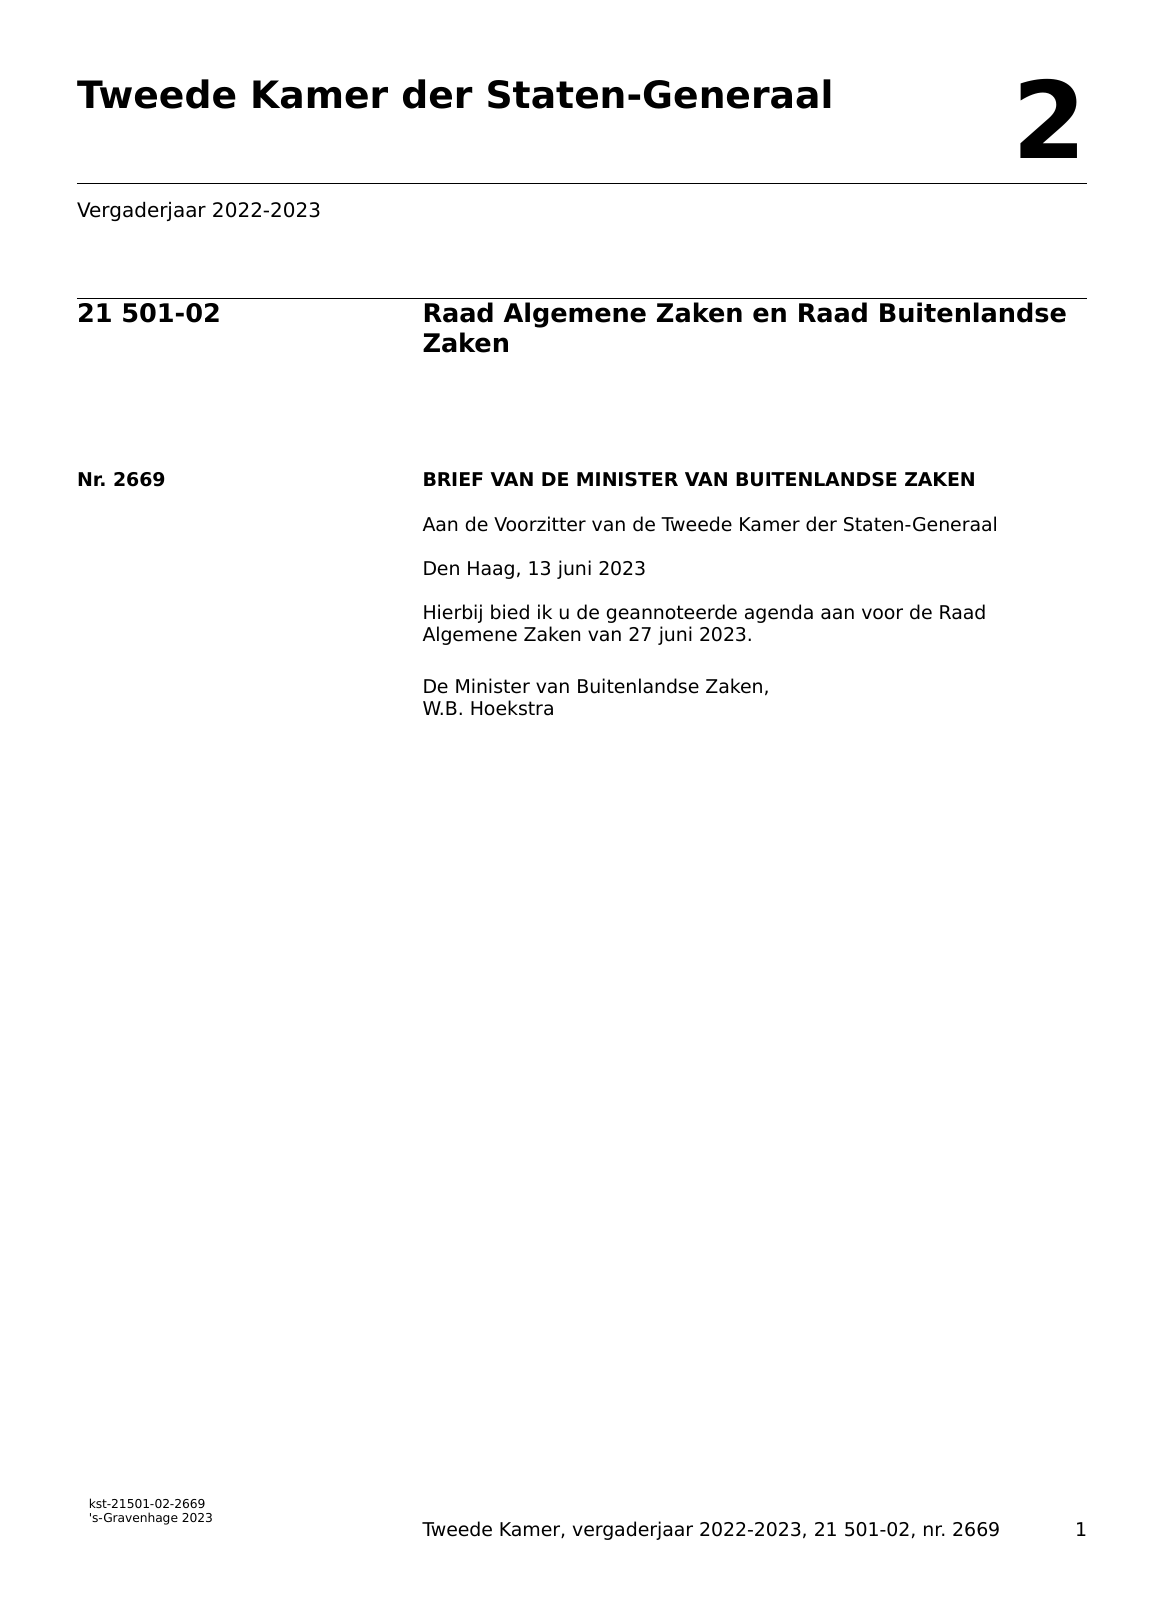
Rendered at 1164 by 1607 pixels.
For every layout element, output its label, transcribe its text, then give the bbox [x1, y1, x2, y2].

text Den Haag, 13 juni 2023 [422, 558, 1087, 580]
text De Minister van Buitenlandse Zaken, W.B. Hoekstra [422, 676, 1087, 720]
text 's-Gravenhage 2023 [88, 1511, 323, 1525]
table_header Tweede Kamer der Staten-Generaal [77, 59, 886, 183]
table_header 2 [886, 59, 1087, 183]
text Hierbij bied ik u de geannoteerde agenda aan voor de Raad Algemene Zaken van 27 juni 2023. [422, 602, 1087, 646]
table_cell Vergaderjaar 2022-2023 [77, 184, 1087, 298]
subtitle 21 501-02 Raad Algemene Zaken en Raad Buitenlandse Zaken [77, 299, 1087, 358]
subtitle Nr. 2669 BRIEF VAN DE MINISTER VAN BUITENLANDSE ZAKEN [77, 469, 1087, 491]
text kst-21501-02-2669 [88, 1497, 323, 1511]
text Aan de Voorzitter van de Tweede Kamer der Staten-Generaal [422, 513, 1087, 536]
